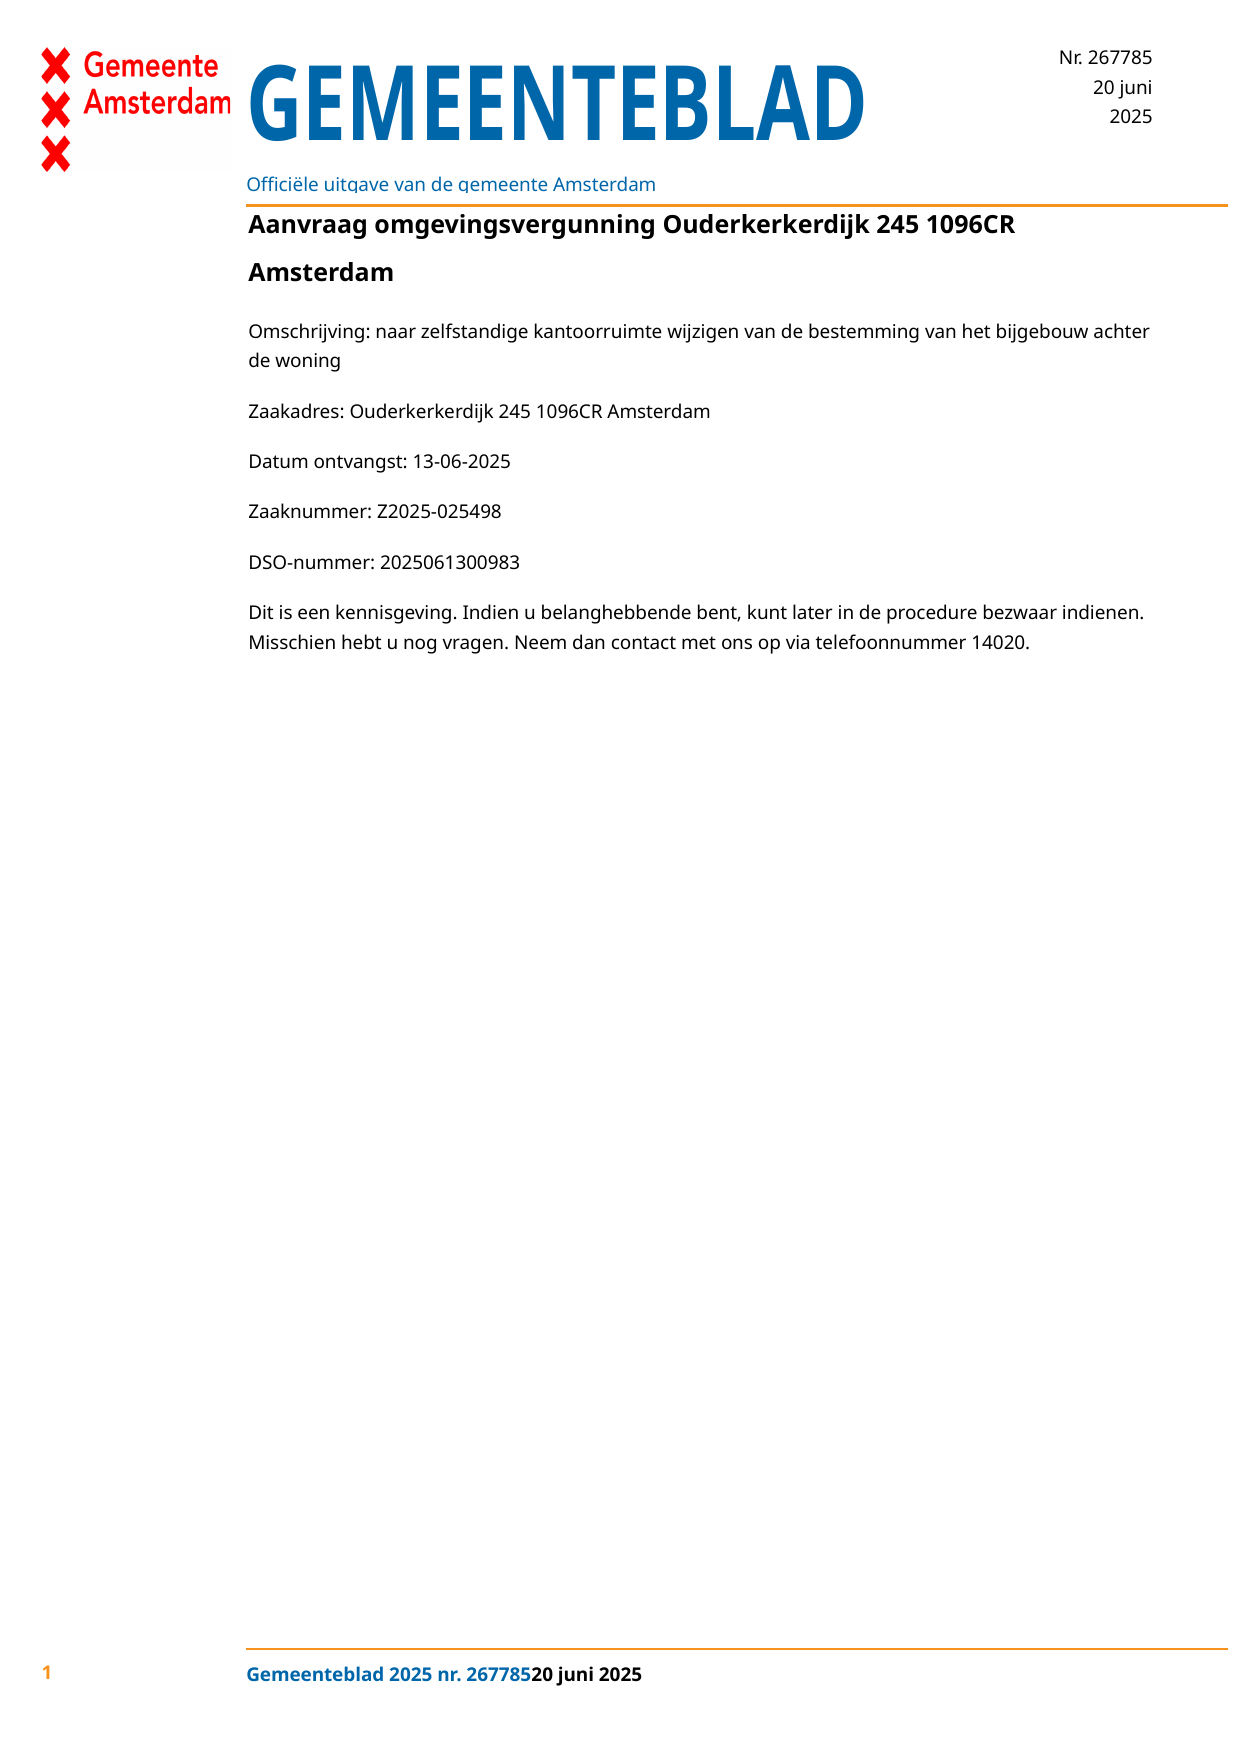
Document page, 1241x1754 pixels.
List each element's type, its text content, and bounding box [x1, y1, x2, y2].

text Zaaknummer: Z2025-025498 [248, 499, 1152, 524]
text Aanvraag omgevingsvergunning Ouderkerkerdijk 245 1096CR Amsterdam [248, 207, 1152, 288]
text Datum ontvangst: 13-06-2025 [248, 448, 1152, 474]
text Omschrijving: naar zelfstandige kantoorruimte wijzigen van de bestemming van het bijgebouw achter de woning [248, 318, 1152, 373]
text Dit is een kennisgeving. Indien u belanghebbende bent, kunt later in de procedure bezwaar indienen. Misschien hebt u nog vragen. Neem dan contact met ons op via telefoonnummer 14020. [248, 599, 1152, 655]
text Zaakadres: Ouderkerkerdijk 245 1096CR Amsterdam [248, 398, 1152, 424]
picture [41, 47, 231, 172]
text DSO-nummer: 2025061300983 [248, 549, 1152, 575]
